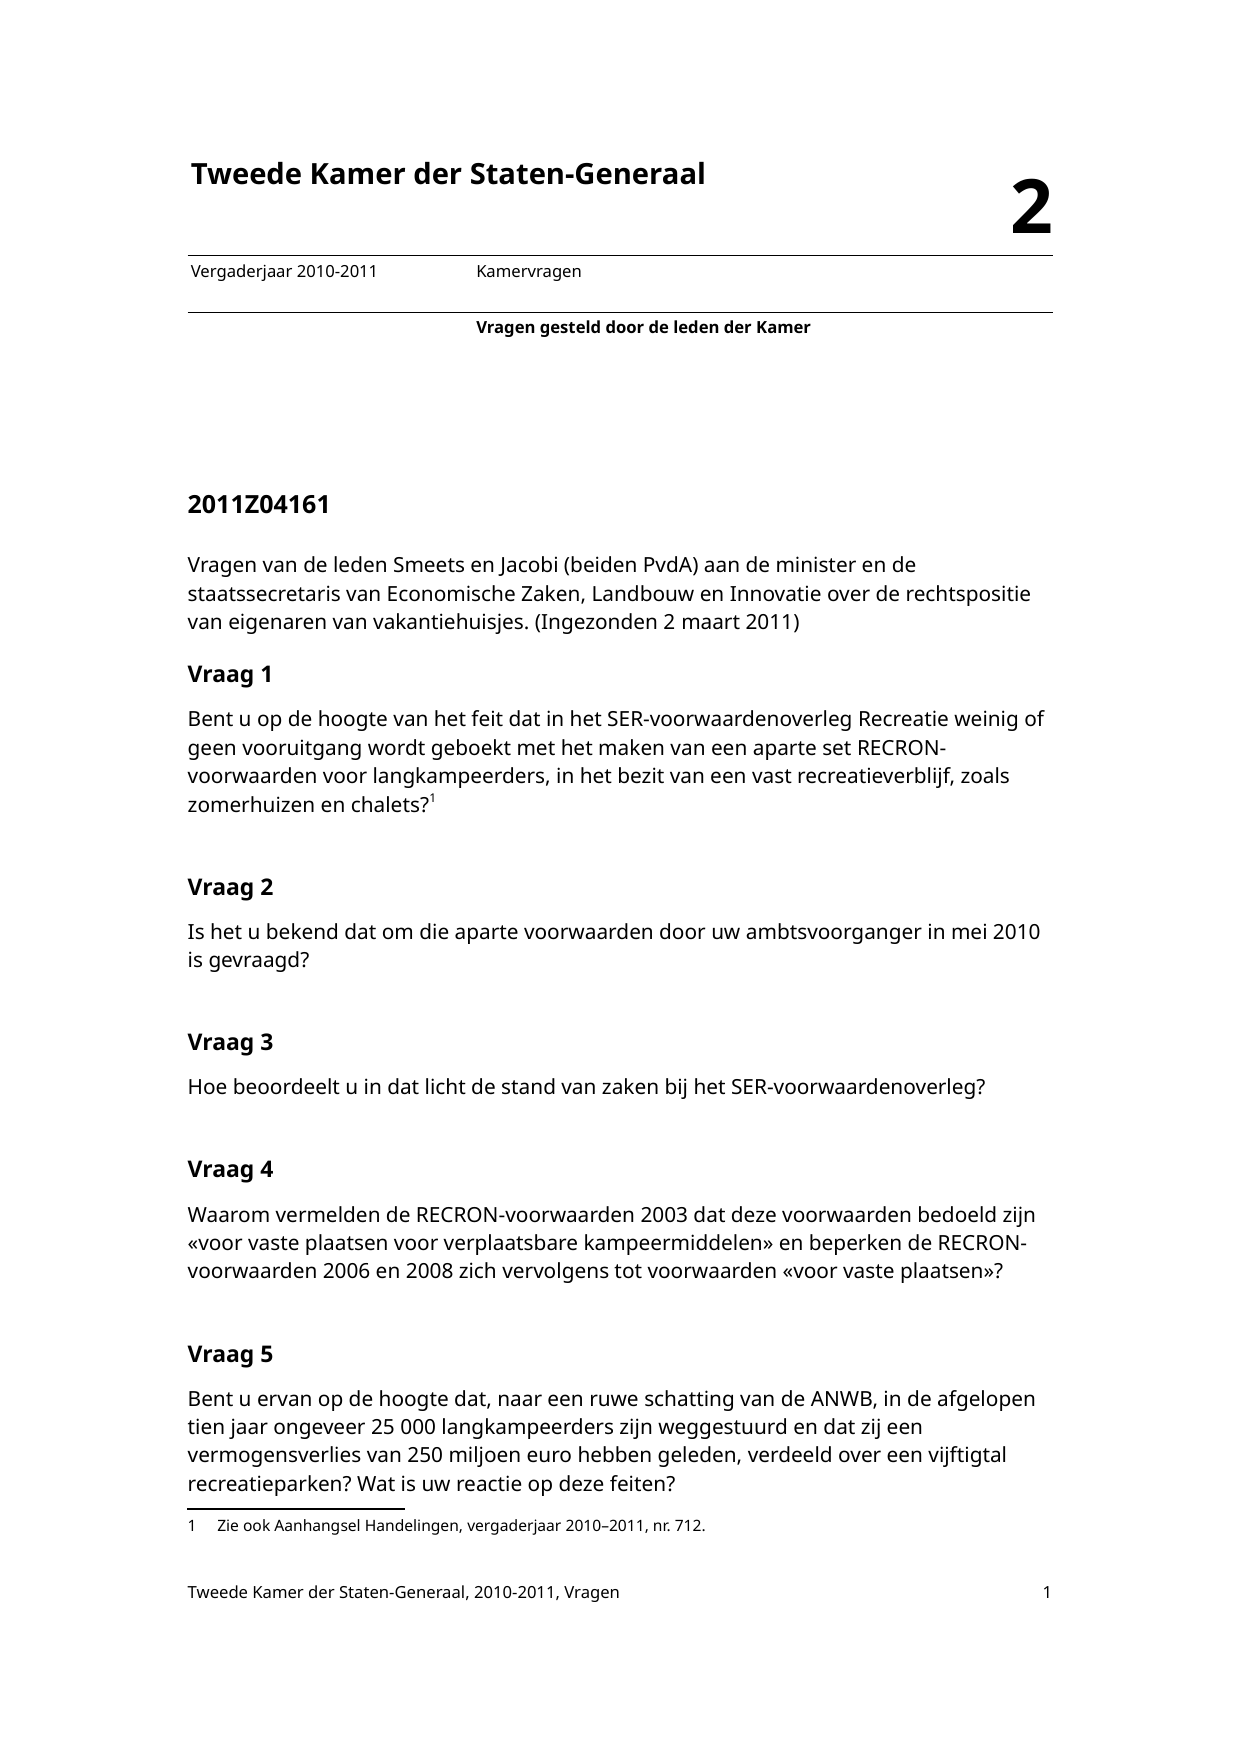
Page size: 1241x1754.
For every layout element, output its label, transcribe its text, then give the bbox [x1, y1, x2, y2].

subtitle Vraag 5 [187, 1337, 1053, 1369]
subtitle Vraag 4 [187, 1153, 1053, 1185]
text Waarom vermelden de RECRON-voorwaarden 2003 dat deze voorwaarden bedoeld zijn «voor vaste plaatsen voor verplaatsbare kampeermiddelen» en beperken de RECRON-voorwaarden 2006 en 2008 zich vervolgens tot voorwaarden «voor vaste plaatsen»? [187, 1200, 1053, 1285]
text Is het u bekend dat om die aparte voorwaarden door uw ambtsvoorganger in mei 2010 is gevraagd? [187, 917, 1053, 974]
table_header Tweede Kamer der Staten-Generaal [188, 150, 879, 255]
table_cell Vragen gesteld door de leden der Kamer [473, 313, 1053, 339]
table_cell [188, 313, 473, 339]
subtitle Vraag 2 [187, 871, 1053, 902]
table_header 2 [880, 150, 1053, 255]
text Bent u ervan op de hoogte dat, naar een ruwe schatting van de ANWB, in de afgelopen tien jaar ongeveer 25 000 langkampeerders zijn weggestuurd en dat zij een vermogensverlies van 250 miljoen euro hebben geleden, verdeeld over een vijftigtal recreatieparken? Wat is uw reactie op deze feiten? [187, 1384, 1053, 1497]
text Vragen van de leden Smeets en Jacobi (beiden PvdA) aan de minister en de staatssecretaris van Economische Zaken, Landbouw en Innovatie over de rechtspositie van eigenaren van vakantiehuisjes. (Ingezonden 2 maart 2011) [187, 550, 1053, 636]
table_cell Vergaderjaar 2010-2011 [188, 256, 473, 312]
table_cell Kamervragen [473, 256, 1053, 312]
text 2011Z04161 [187, 487, 1053, 521]
subtitle Vraag 3 [187, 1026, 1053, 1057]
text Bent u op de hoogte van het feit dat in het SER-voorwaardenoverleg Recreatie weinig of geen vooruitgang wordt geboekt met het maken van een aparte set RECRON-voorwaarden voor langkampeerders, in het bezit van een vast recreatieverblijf, zoals zomerhuizen en chalets? [187, 704, 1053, 818]
text Zie ook Aanhangsel Handelingen, vergaderjaar 2010–2011, nr. 712. [187, 1508, 1053, 1536]
text Hoe beoordeelt u in dat licht de stand van zaken bij het SER-voorwaardenoverleg? [187, 1072, 1053, 1101]
subtitle Vraag 1 [187, 658, 1053, 689]
